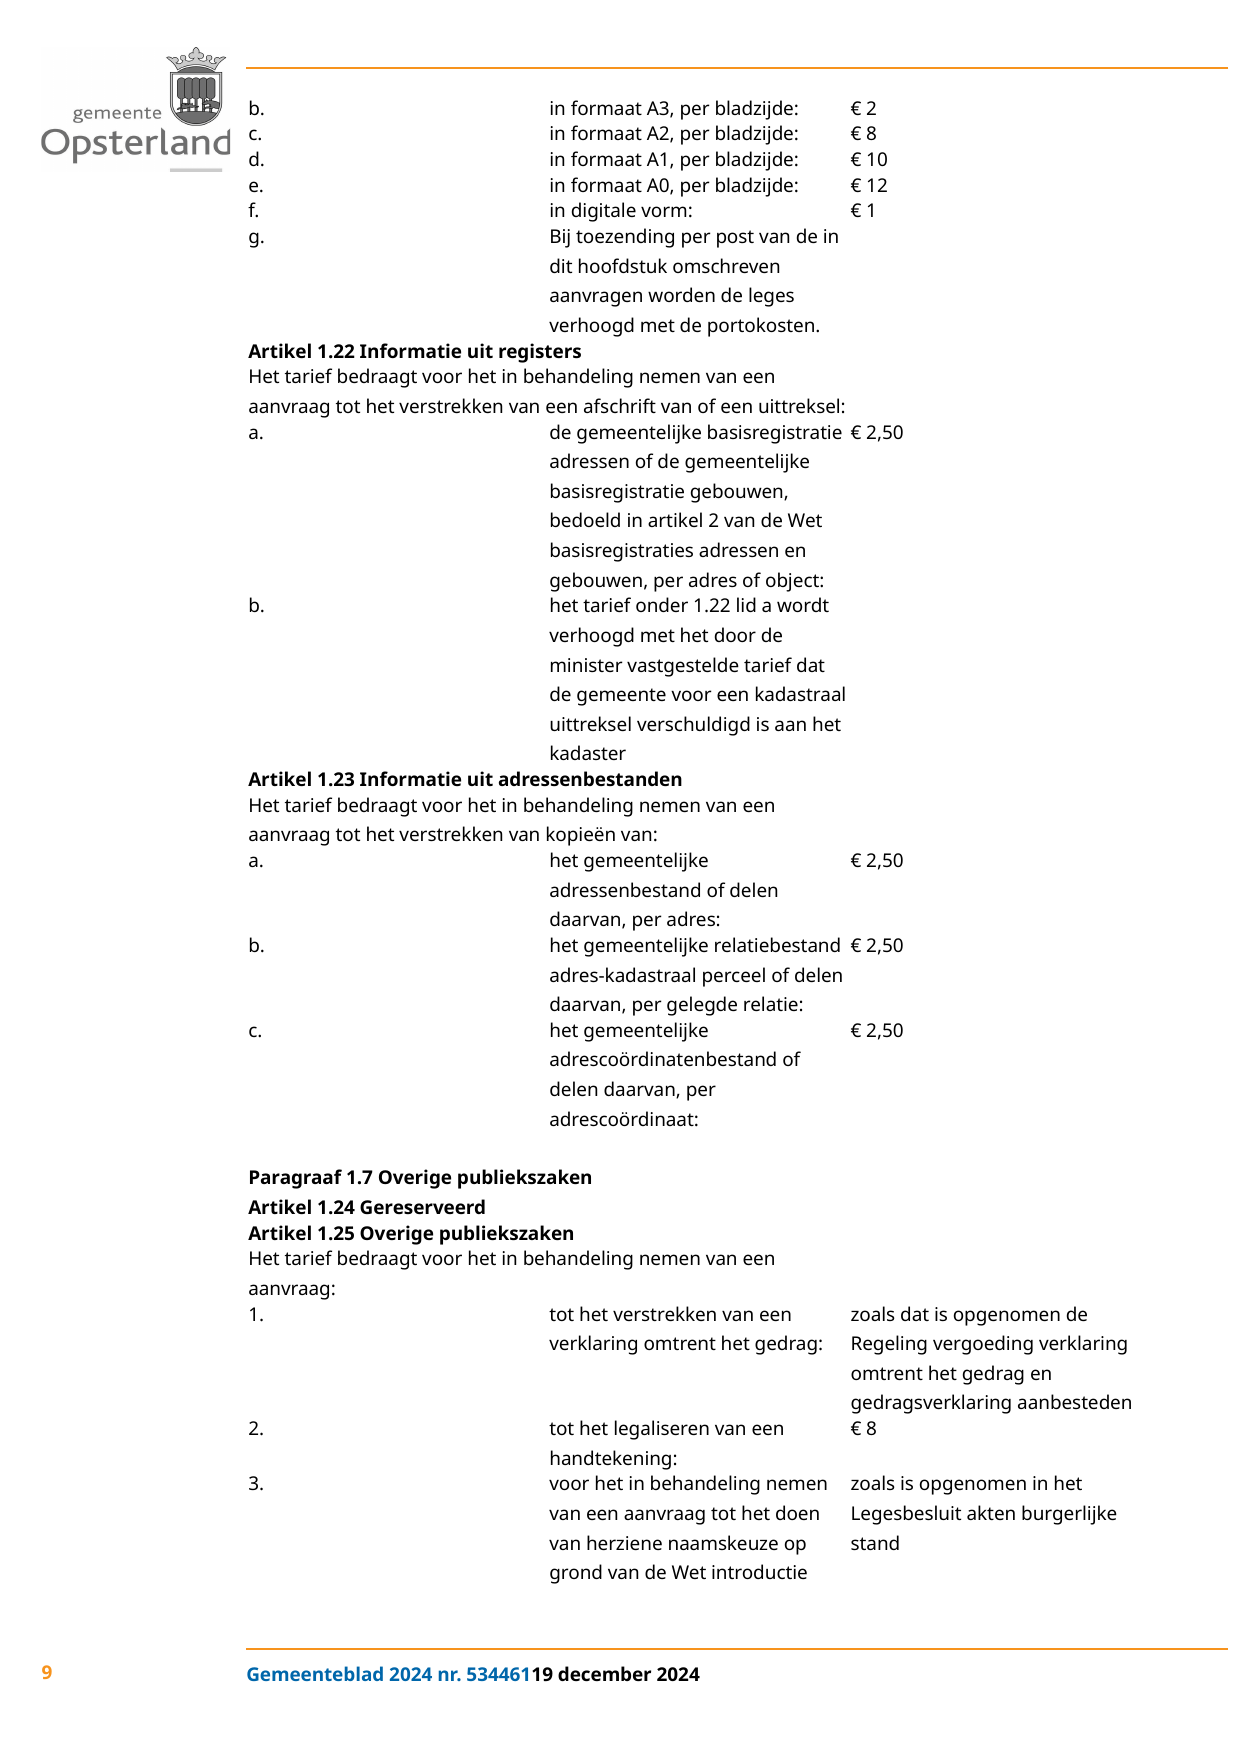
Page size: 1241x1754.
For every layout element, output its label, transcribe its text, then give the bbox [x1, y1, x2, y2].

table_cell in formaat A3, per bladzijde: [549, 95, 850, 121]
table_cell de gemeentelijke basisregistratie adressen of de gemeentelijke basisregistratie gebouwen, bedoeld in artikel 2 van de Wet basisregistraties adressen en gebouwen, per adres of object: [549, 419, 850, 593]
table_cell c. [248, 121, 549, 146]
table_cell € 8 [850, 1415, 1152, 1471]
table_cell d. [248, 146, 549, 172]
table_cell b. [248, 932, 549, 1017]
table_cell in formaat A1, per bladzijde: [549, 146, 850, 172]
table_cell Artikel 1.23 Informatie uit adressenbestanden [248, 766, 850, 792]
table_cell € 2,50 [850, 932, 1152, 1017]
table_cell Artikel 1.22 Informatie uit registers [248, 338, 850, 364]
table_cell zoals is opgenomen in het Legesbesluit akten burgerlijke stand [850, 1471, 1152, 1585]
table_cell [850, 338, 1152, 364]
table_cell [850, 1246, 1152, 1301]
table_cell € 2,50 [850, 419, 1152, 593]
table_cell Het tarief bedraagt voor het in behandeling nemen van een aanvraag tot het verstrekken van kopieën van: [248, 792, 850, 847]
table_cell in formaat A0, per bladzijde: [549, 172, 850, 198]
table_cell tot het legaliseren van een handtekening: [549, 1415, 850, 1471]
table_cell € 2 [850, 95, 1152, 121]
table_cell voor het in behandeling nemen van een aanvraag tot het doen van herziene naamskeuze op grond van de Wet introductie [549, 1471, 850, 1585]
table_cell Artikel 1.25 Overige publiekszaken [248, 1220, 850, 1246]
table_cell het gemeentelijke adressenbestand of delen daarvan, per adres: [549, 847, 850, 932]
table_cell € 1 [850, 198, 1152, 223]
table_cell zoals dat is opgenomen de Regeling vergoeding verklaring omtrent het gedrag en gedragsverklaring aanbesteden [850, 1301, 1152, 1415]
table_cell [850, 224, 1152, 338]
table_cell tot het verstrekken van een verklaring omtrent het gedrag: [549, 1301, 850, 1415]
table_cell het gemeentelijke relatiebestand adres-kadastraal perceel of delen daarvan, per gelegde relatie: [549, 932, 850, 1017]
table_cell [850, 593, 1152, 766]
table_cell a. [248, 419, 549, 593]
picture [41, 47, 231, 172]
table_cell € 8 [850, 121, 1152, 146]
table_cell het gemeentelijke adrescoördinatenbestand of delen daarvan, per adrescoördinaat: [549, 1017, 850, 1132]
text Paragraaf 1.7 Overige publiekszaken [248, 1164, 1152, 1190]
table_cell e. [248, 172, 549, 198]
table_cell € 2,50 [850, 1017, 1152, 1132]
table_cell c. [248, 1017, 549, 1132]
table_cell b. [248, 593, 549, 766]
table_cell 1. [248, 1301, 549, 1415]
table_cell [850, 364, 1152, 419]
table_cell € 12 [850, 172, 1152, 198]
table_cell € 2,50 [850, 847, 1152, 932]
table_cell a. [248, 847, 549, 932]
table_cell [850, 1220, 1152, 1246]
table_cell Het tarief bedraagt voor het in behandeling nemen van een aanvraag: [248, 1246, 850, 1301]
table_cell 3. [248, 1471, 549, 1585]
table_cell [850, 766, 1152, 792]
table_cell f. [248, 198, 549, 223]
table_header [850, 1194, 1152, 1220]
table_cell g. [248, 224, 549, 338]
table_cell 2. [248, 1415, 549, 1471]
table_cell [850, 792, 1152, 847]
table_header Artikel 1.24 Gereserveerd [248, 1194, 850, 1220]
table_cell Bij toezending per post van de in dit hoofdstuk omschreven aanvragen worden de leges verhoogd met de portokosten. [549, 224, 850, 338]
table_cell € 10 [850, 146, 1152, 172]
table_cell in digitale vorm: [549, 198, 850, 223]
table_cell Het tarief bedraagt voor het in behandeling nemen van een aanvraag tot het verstrekken van een afschrift van of een uittreksel: [248, 364, 850, 419]
table_cell het tarief onder 1.22 lid a wordt verhoogd met het door de minister vastgestelde tarief dat de gemeente voor een kadastraal uittreksel verschuldigd is aan het kadaster [549, 593, 850, 766]
table_cell in formaat A2, per bladzijde: [549, 121, 850, 146]
table_cell b. [248, 95, 549, 121]
